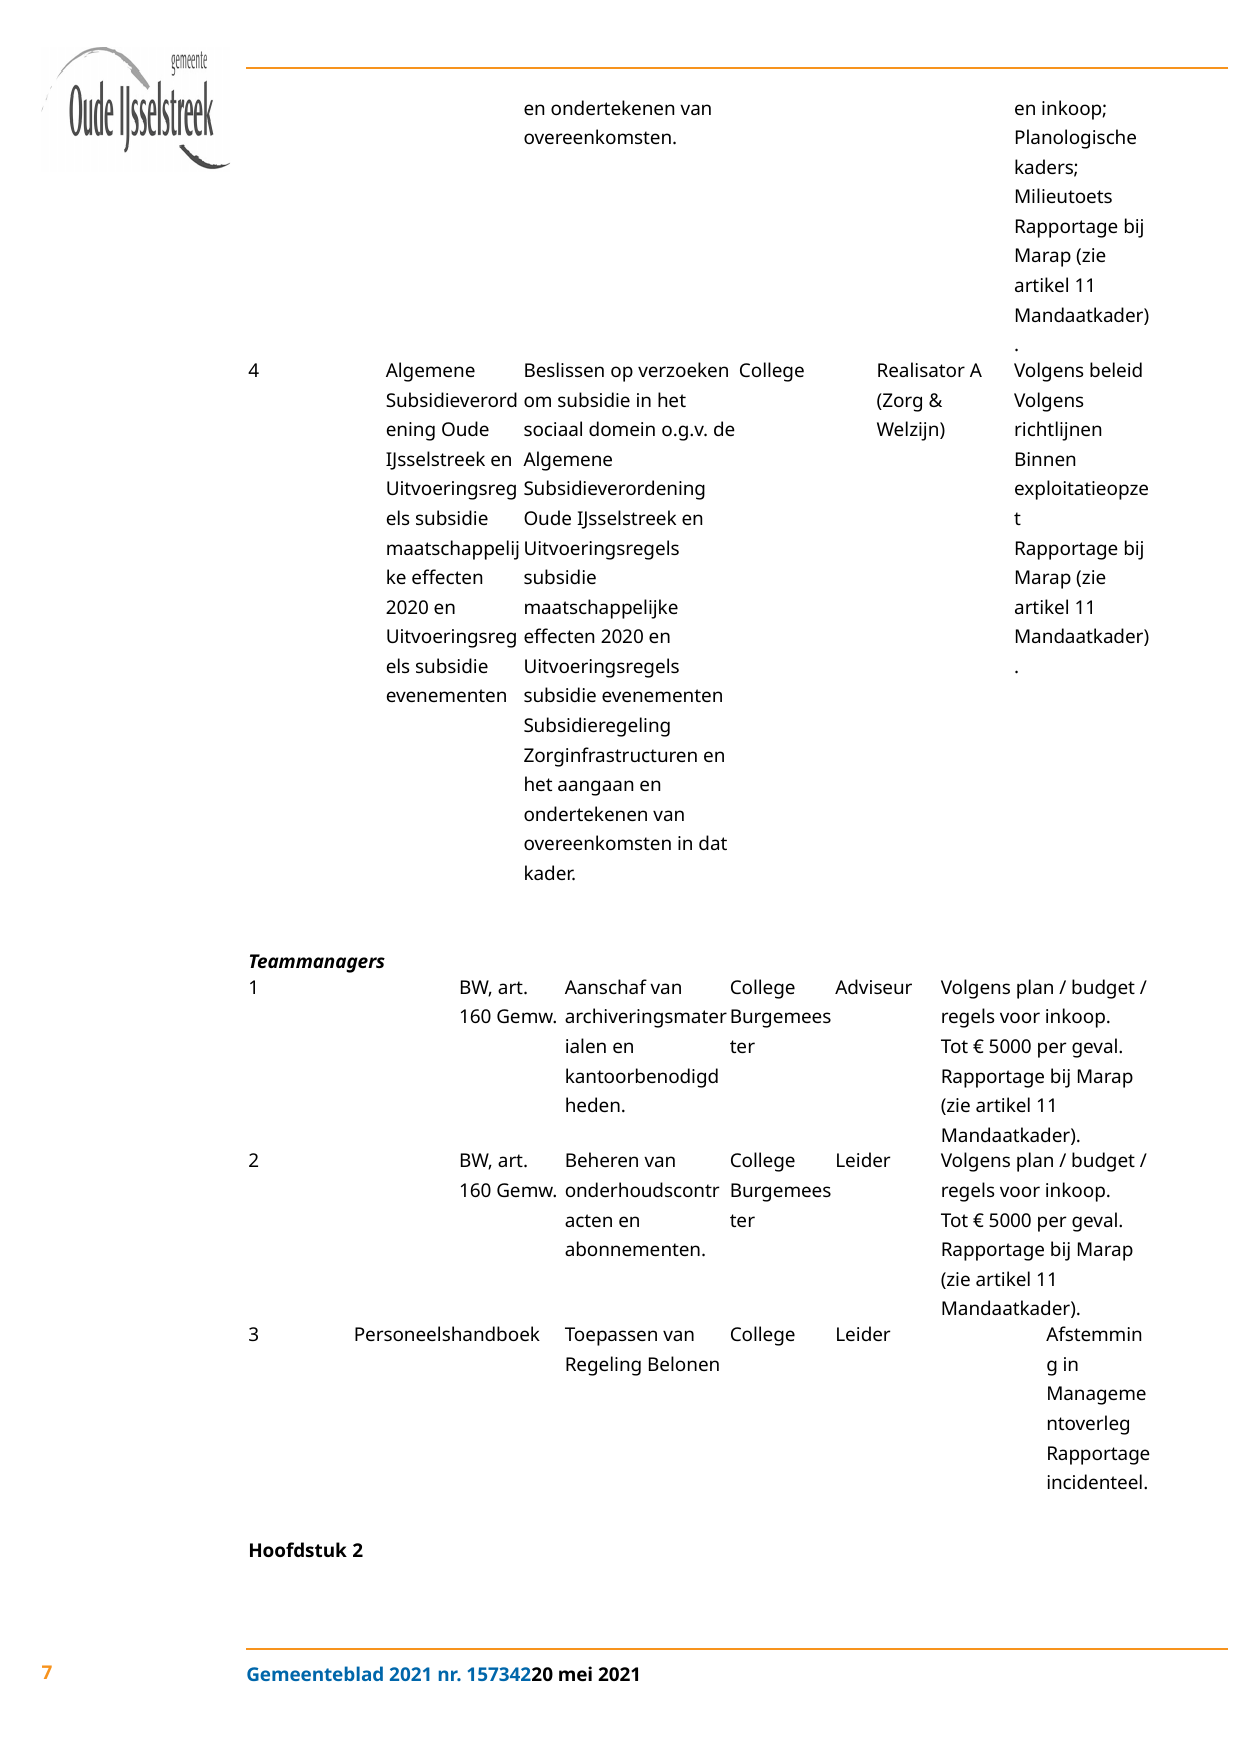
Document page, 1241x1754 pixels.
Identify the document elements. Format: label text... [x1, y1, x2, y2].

table_cell Realisator A (Zorg & Welzijn) [876, 357, 1014, 886]
table_cell 4 [248, 357, 386, 886]
table_cell College Burgemeester [730, 974, 835, 1148]
table_cell College Burgemeester [730, 1148, 835, 1321]
table_cell en ondertekenen van overeenkomsten. [523, 95, 739, 357]
table_cell 3 [248, 1321, 353, 1495]
table_cell Toepassen van Regeling Belonen [565, 1321, 729, 1495]
table_cell Personeelshandboek [354, 1321, 564, 1495]
table_cell Algemene Subsidieverordening Oude IJsselstreek en Uitvoeringsregels subsidie maatschappelijke effecten 2020 en Uitvoeringsregels subsidie evenementen [386, 357, 523, 886]
table_cell [248, 95, 386, 357]
table_cell Leider [835, 1148, 941, 1321]
table_cell Afstemming in Managementoverleg Rapportage incidenteel. [1046, 1321, 1152, 1495]
table_cell Leider [835, 1321, 1046, 1495]
picture [41, 47, 231, 172]
table_header Teammanagers [248, 948, 1152, 974]
table_cell 2 [248, 1148, 459, 1321]
table_cell [739, 95, 876, 357]
table_cell Volgens beleid Volgens richtlijnen Binnen exploitatieopzet Rapportage bij Marap (zie artikel 11 Mandaatkader). [1014, 357, 1152, 886]
table_cell Volgens plan / budget / regels voor inkoop. Tot € 5000 per geval. Rapportage bij Marap (zie artikel 11 Mandaatkader). [941, 974, 1152, 1148]
table_cell BW, art. 160 Gemw. [459, 1148, 564, 1321]
table_cell BW, art. 160 Gemw. [459, 974, 564, 1148]
table_cell en inkoop; Planologische kaders; Milieutoets Rapportage bij Marap (zie artikel 11 Mandaatkader). [1014, 95, 1152, 357]
table_cell Volgens plan / budget / regels voor inkoop. Tot € 5000 per geval. Rapportage bij Marap (zie artikel 11 Mandaatkader). [941, 1148, 1152, 1321]
table_cell Beslissen op verzoeken om subsidie in het sociaal domein o.g.v. de Algemene Subsidieverordening Oude IJsselstreek en Uitvoeringsregels subsidie maatschappelijke effecten 2020 en Uitvoeringsregels subsidie evenementen Subsidieregeling Zorginfrastructuren en het aangaan en ondertekenen van overeenkomsten in dat kader. [523, 357, 739, 886]
table_cell Beheren van onderhoudscontracten en abonnementen. [565, 1148, 729, 1321]
table_cell [876, 95, 1014, 357]
table_cell [386, 95, 523, 357]
table_cell College [739, 357, 876, 886]
table_cell College [730, 1321, 835, 1495]
table_cell 1 [248, 974, 459, 1148]
table_cell Adviseur [835, 974, 941, 1148]
table_cell Aanschaf van archiveringsmaterialen en kantoorbenodigdheden. [565, 974, 729, 1148]
text Hoofdstuk 2 [248, 1535, 1152, 1563]
